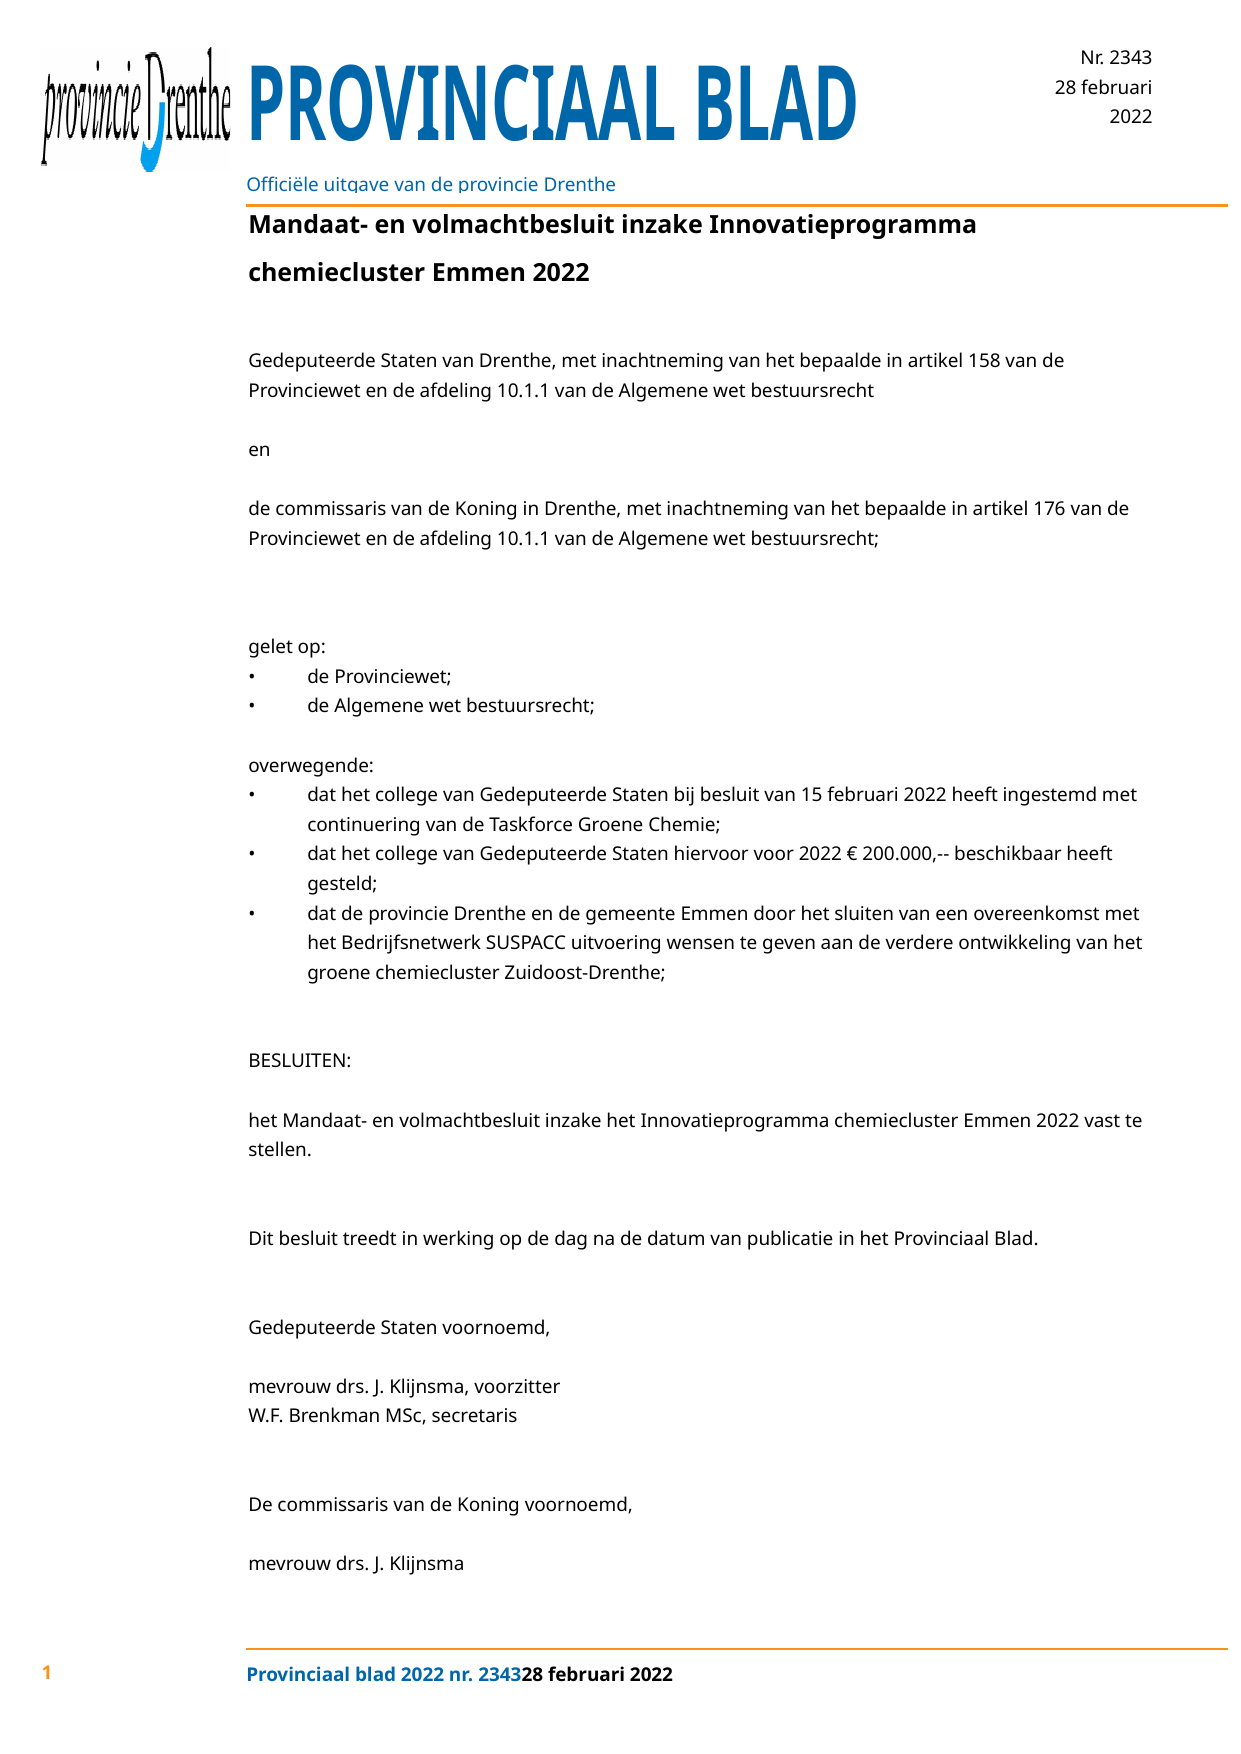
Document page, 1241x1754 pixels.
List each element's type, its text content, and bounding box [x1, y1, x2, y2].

picture [41, 47, 231, 172]
text Mandaat- en volmachtbesluit inzake Innovatieprogramma chemiecluster Emmen 2022 [248, 207, 1152, 288]
list dat het college van Gedeputeerde Staten bij besluit van 15 februari 2022 heeft ingestemd met continuering van de Taskforce Groene Chemie; [248, 781, 1152, 837]
text het Mandaat- en volmachtbesluit inzake het Innovatieprogramma chemiecluster Emmen 2022 vast te stellen. [248, 1107, 1152, 1162]
list dat de provincie Drenthe en de gemeente Emmen door het sluiten van een overeenkomst met het Bedrijfsnetwerk SUSPACC uitvoering wensen te geven aan de verdere ontwikkeling van het groene chemiecluster Zuidoost-Drenthe; [248, 900, 1152, 984]
text mevrouw drs. J. Klijnsma, voorzitter [248, 1373, 1152, 1399]
list de Provinciewet; [248, 663, 1152, 689]
text de commissaris van de Koning in Drenthe, met inachtneming van het bepaalde in artikel 176 van de Provinciewet en de afdeling 10.1.1 van de Algemene wet bestuursrecht; [248, 495, 1152, 551]
list de Algemene wet bestuursrecht; [248, 693, 1152, 718]
text gelet op: [248, 633, 1152, 659]
text BESLUITEN: [248, 1048, 1152, 1073]
text mevrouw drs. J. Klijnsma [248, 1551, 1152, 1576]
text W.F. Brenkman MSc, secretaris [248, 1403, 1152, 1428]
text Gedeputeerde Staten voornoemd, [248, 1314, 1152, 1339]
list dat het college van Gedeputeerde Staten hiervoor voor 2022 € 200.000,-- beschikbaar heeft gesteld; [248, 841, 1152, 896]
text De commissaris van de Koning voornoemd, [248, 1491, 1152, 1517]
text overwegende: [248, 752, 1152, 777]
text Gedeputeerde Staten van Drenthe, met inachtneming van het bepaalde in artikel 158 van de Provinciewet en de afdeling 10.1.1 van de Algemene wet bestuursrecht [248, 347, 1152, 403]
text Dit besluit treedt in werking op de dag na de datum van publicatie in het Provinciaal Blad. [248, 1225, 1152, 1251]
text en [248, 436, 1152, 462]
